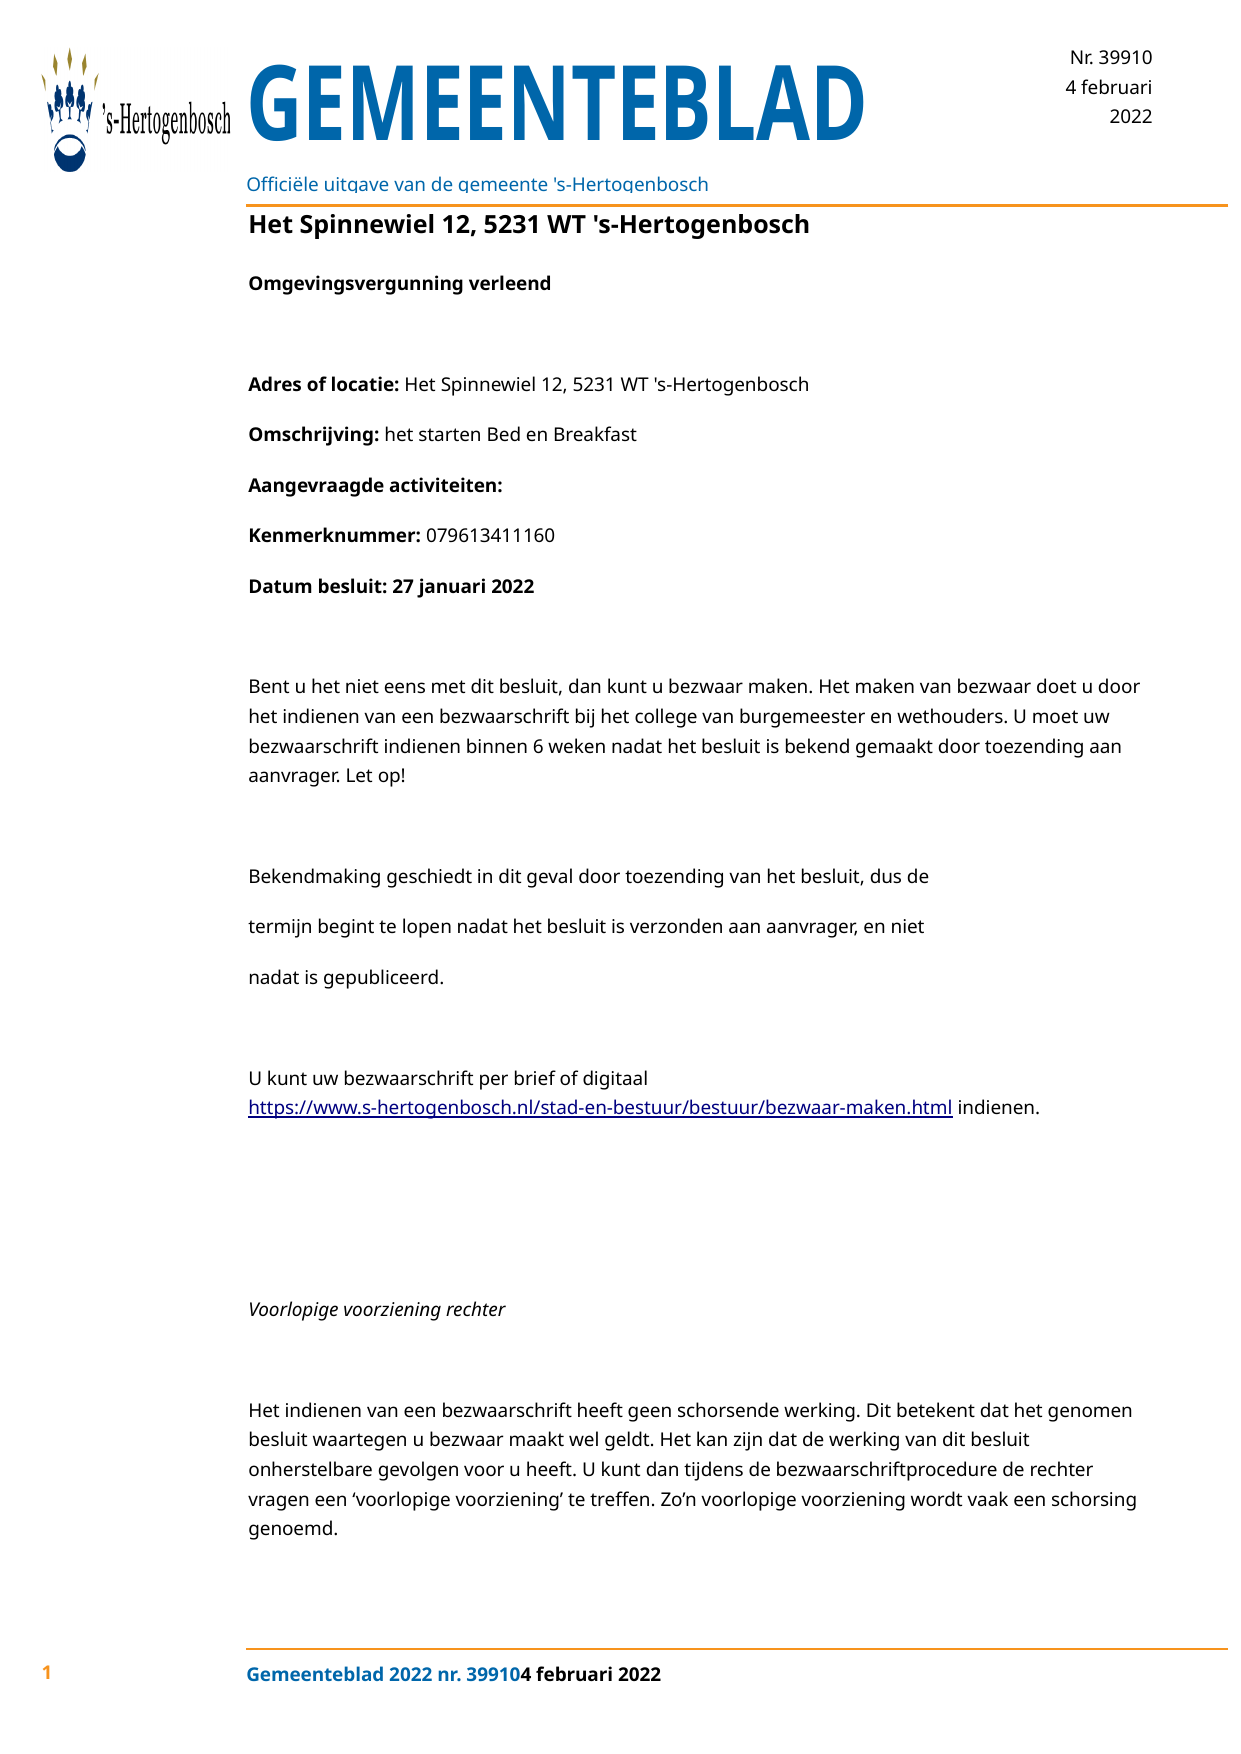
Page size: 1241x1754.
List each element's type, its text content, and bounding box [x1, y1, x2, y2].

text Adres of locatie: Het Spinnewiel 12, 5231 WT 's-Hertogenbosch [248, 371, 1152, 397]
text Kenmerknummer: 079613411160 [248, 522, 1152, 548]
text Het indienen van een bezwaarschrift heeft geen schorsende werking. Dit betekent dat het genomen besluit waartegen u bezwaar maakt wel geldt. Het kan zijn dat de werking van dit besluit onherstelbare gevolgen voor u heeft. U kunt dan tijdens de bezwaarschriftprocedure de rechter vragen een ‘voorlopige voorziening’ te treffen. Zo’n voorlopige voorziening wordt vaak een schorsing genoemd. [248, 1397, 1152, 1541]
text U kunt uw bezwaarschrift per brief of digitaal https://www.s-hertogenbosch.nl/stad-en-bestuur/bestuur/bezwaar-maken.html indienen. [248, 1065, 1152, 1120]
text Het Spinnewiel 12, 5231 WT 's-Hertogenbosch [248, 207, 1152, 241]
text termijn begint te lopen nadat het besluit is verzonden aan aanvrager, en niet [248, 914, 1152, 939]
text Aangevraagde activiteiten: [248, 472, 1152, 498]
picture [41, 47, 231, 172]
text Omschrijving: het starten Bed en Breakfast [248, 422, 1152, 447]
text Bent u het niet eens met dit besluit, dan kunt u bezwaar maken. Het maken van bezwaar doet u door het indienen van een bezwaarschrift bij het college van burgemeester en wethouders. U moet uw bezwaarschrift indienen binnen 6 weken nadat het besluit is bekend gemaakt door toezending aan aanvrager. Let op! [248, 674, 1152, 788]
text Bekendmaking geschiedt in dit geval door toezending van het besluit, dus de [248, 863, 1152, 889]
text Voorlopige voorziening rechter [248, 1296, 1152, 1322]
text nadat is gepubliceerd. [248, 964, 1152, 990]
text Datum besluit: 27 januari 2022 [248, 573, 1152, 598]
text Omgevingsvergunning verleend [248, 270, 1152, 296]
